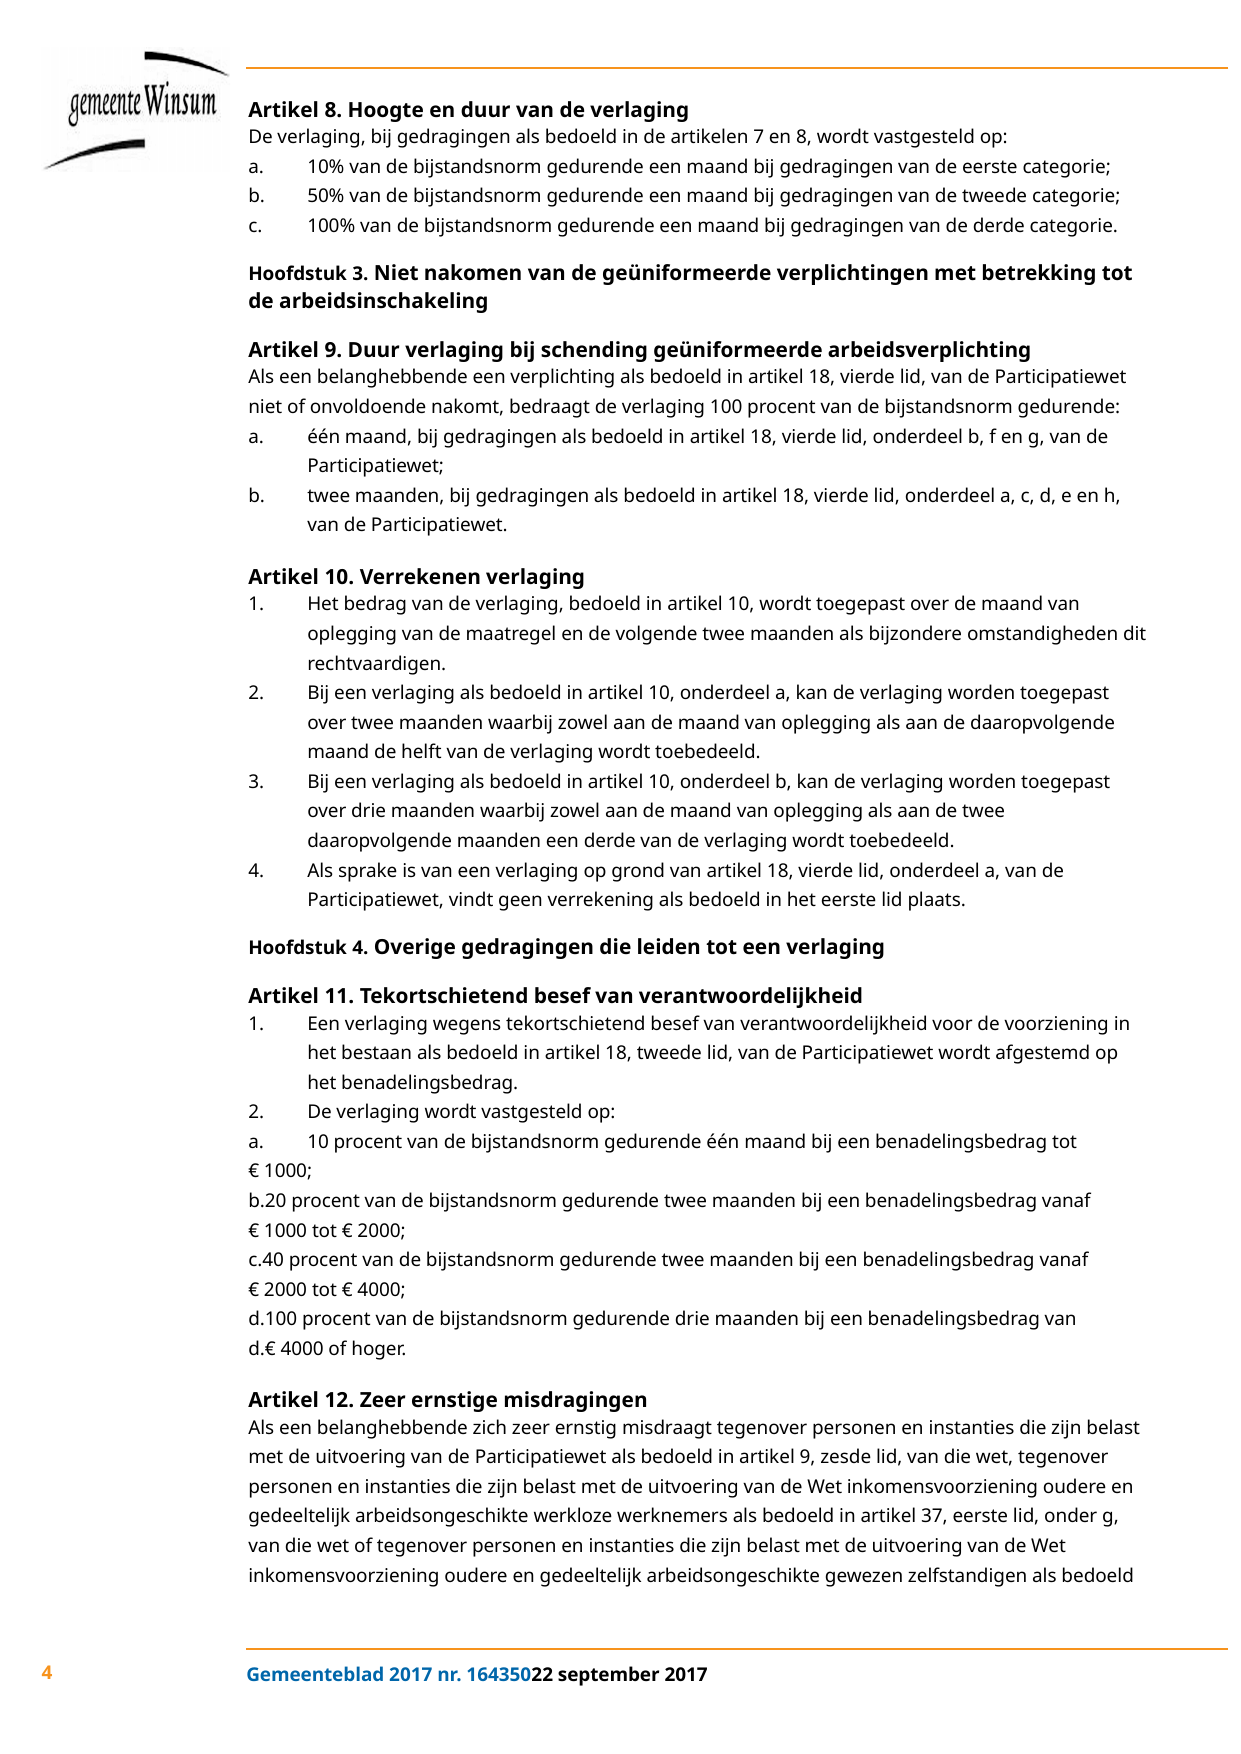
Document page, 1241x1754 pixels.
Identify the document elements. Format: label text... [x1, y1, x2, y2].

list één maand, bij gedragingen als bedoeld in artikel 18, vierde lid, onderdeel b, f en g, van de Participatiewet; [248, 423, 1152, 478]
list Een verlaging wegens tekortschietend besef van verantwoordelijkheid voor de voorziening in het bestaan als bedoeld in artikel 18, tweede lid, van de Participatiewet wordt afgestemd op het benadelingsbedrag. [248, 1010, 1152, 1094]
text Artikel 11. Tekortschietend besef van verantwoordelijkheid [248, 981, 1152, 1010]
text € 2000 tot € 4000; [248, 1276, 1152, 1302]
list Bij een verlaging als bedoeld in artikel 10, onderdeel a, kan de verlaging worden toegepast over twee maanden waarbij zowel aan de maand van oplegging als aan de daaropvolgende maand de helft van de verlaging wordt toebedeeld. [248, 679, 1152, 764]
text Hoofdstuk 4. Overige gedragingen die leiden tot een verlaging [248, 932, 1152, 960]
text Artikel 9. Duur verlaging bij schending geüniformeerde arbeidsverplichting [248, 335, 1152, 364]
list Als sprake is van een verlaging op grond van artikel 18, vierde lid, onderdeel a, van de Participatiewet, vindt geen verrekening als bedoeld in het eerste lid plaats. [248, 857, 1152, 912]
list 10 procent van de bijstandsnorm gedurende één maand bij een benadelingsbedrag tot [248, 1128, 1152, 1154]
text Hoofdstuk 3. Niet nakomen van de geüniformeerde verplichtingen met betrekking tot de arbeidsinschakeling [248, 258, 1152, 314]
list Bij een verlaging als bedoeld in artikel 10, onderdeel b, kan de verlaging worden toegepast over drie maanden waarbij zowel aan de maand van oplegging als aan de twee daaropvolgende maanden een derde van de verlaging wordt toebedeeld. [248, 768, 1152, 853]
picture [41, 47, 231, 172]
list De verlaging wordt vastgesteld op: [248, 1098, 1152, 1124]
list 100% van de bijstandsnorm gedurende een maand bij gedragingen van de derde categorie. [248, 212, 1152, 238]
text d.100 procent van de bijstandsnorm gedurende drie maanden bij een benadelingsbedrag van [248, 1306, 1152, 1331]
text De verlaging, bij gedragingen als bedoeld in de artikelen 7 en 8, wordt vastgesteld op: [248, 123, 1152, 149]
text Als een belanghebbende zich zeer ernstig misdraagt tegenover personen en instanties die zijn belast met de uitvoering van de Participatiewet als bedoeld in artikel 9, zesde lid, van die wet, tegenover personen en instanties die zijn belast met de uitvoering van de Wet inkomensvoorziening oudere en gedeeltelijk arbeidsongeschikte werkloze werknemers als bedoeld in artikel 37, eerste lid, onder g, van die wet of tegenover personen en instanties die zijn belast met de uitvoering van de Wet inkomensvoorziening oudere en gedeeltelijk arbeidsongeschikte gewezen zelfstandigen als bedoeld [248, 1414, 1152, 1588]
list Het bedrag van de verlaging, bedoeld in artikel 10, wordt toegepast over de maand van oplegging van de maatregel en de volgende twee maanden als bijzondere omstandigheden dit rechtvaardigen. [248, 591, 1152, 675]
text d.€ 4000 of hoger. [248, 1335, 1152, 1361]
text Artikel 10. Verrekenen verlaging [248, 562, 1152, 591]
list 50% van de bijstandsnorm gedurende een maand bij gedragingen van de tweede categorie; [248, 182, 1152, 208]
text Als een belanghebbende een verplichting als bedoeld in artikel 18, vierde lid, van de Participatiewet niet of onvoldoende nakomt, bedraagt de verlaging 100 procent van de bijstandsnorm gedurende: [248, 364, 1152, 419]
list 10% van de bijstandsnorm gedurende een maand bij gedragingen van de eerste categorie; [248, 153, 1152, 178]
text b.20 procent van de bijstandsnorm gedurende twee maanden bij een benadelingsbedrag vanaf [248, 1187, 1152, 1213]
text € 1000; [248, 1158, 1152, 1183]
text Artikel 8. Hoogte en duur van de verlaging [248, 95, 1152, 123]
text Artikel 12. Zeer ernstige misdragingen [248, 1386, 1152, 1414]
list twee maanden, bij gedragingen als bedoeld in artikel 18, vierde lid, onderdeel a, c, d, e en h, van de Participatiewet. [248, 482, 1152, 537]
text € 1000 tot € 2000; [248, 1217, 1152, 1242]
text c.40 procent van de bijstandsnorm gedurende twee maanden bij een benadelingsbedrag vanaf [248, 1246, 1152, 1272]
